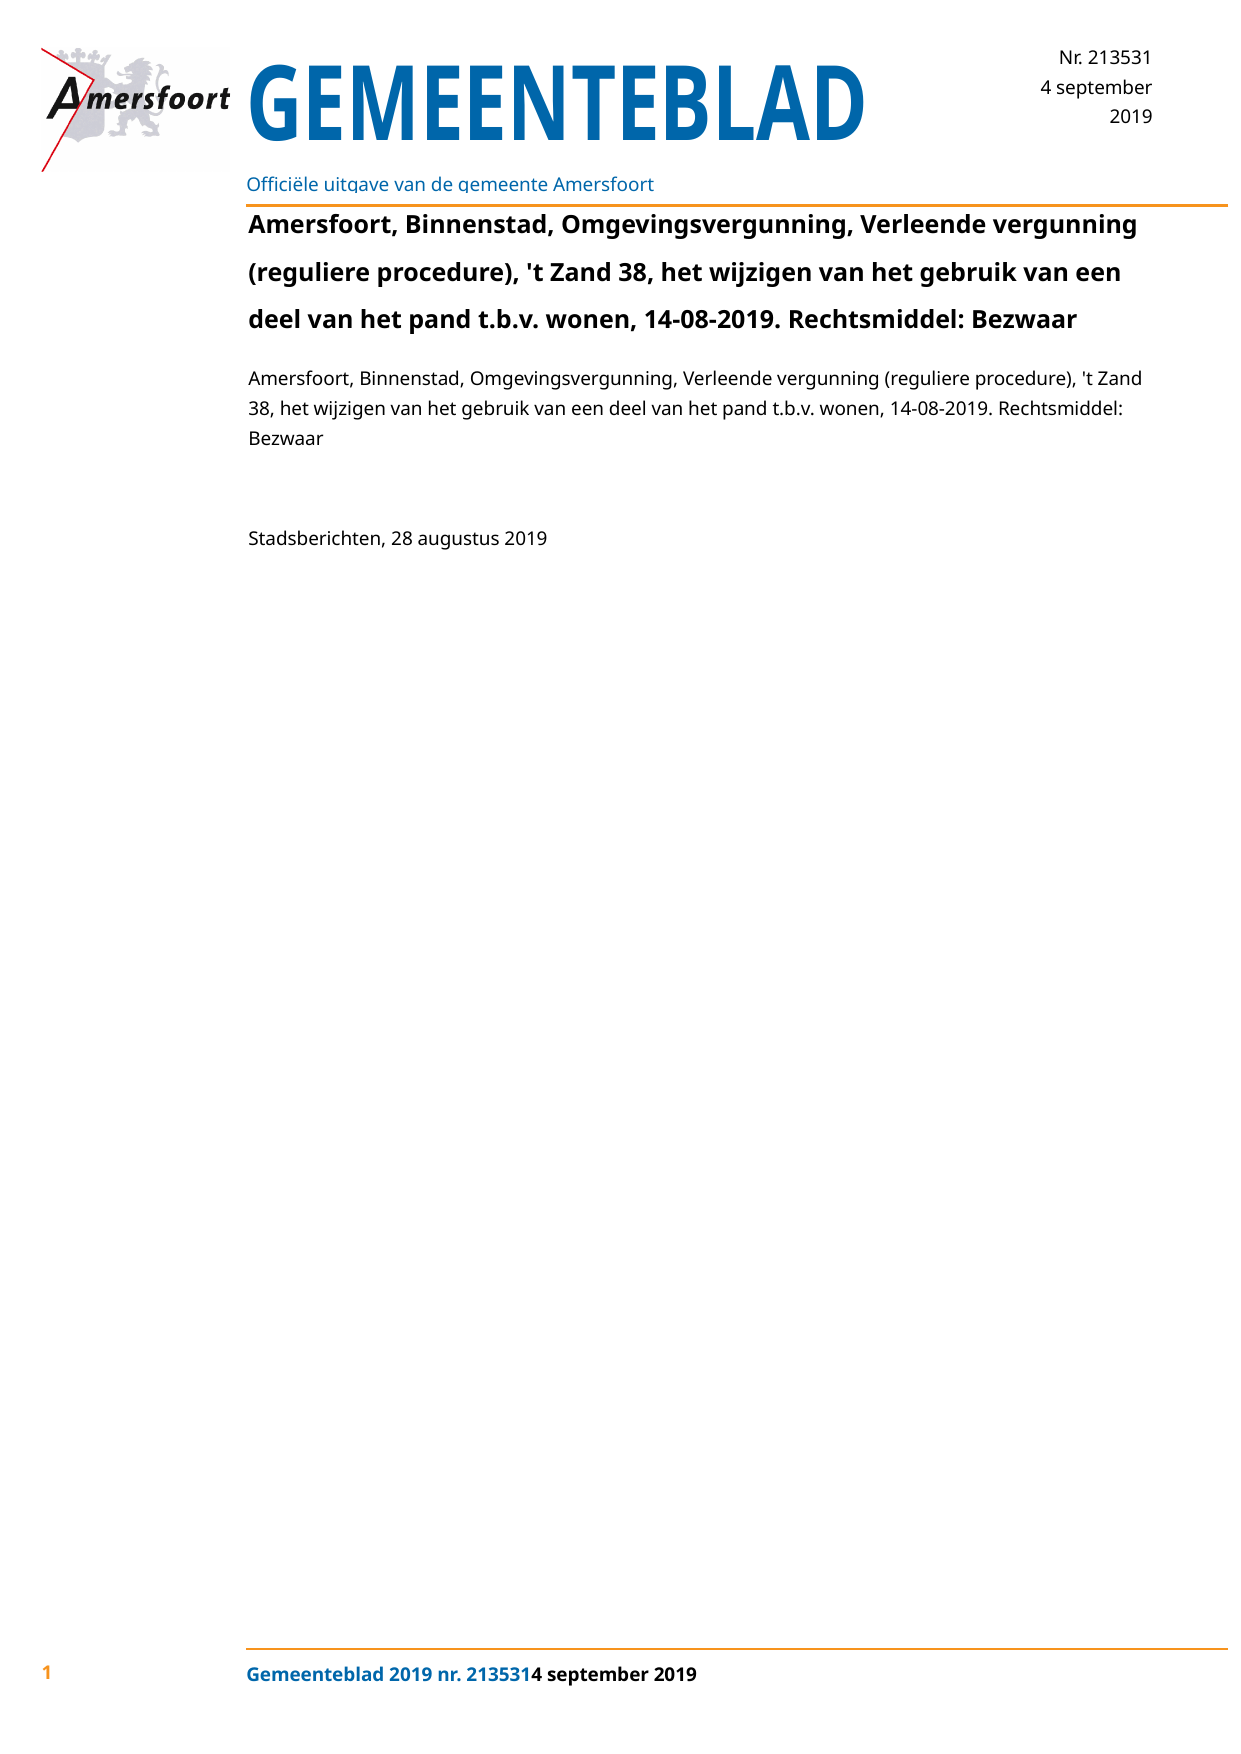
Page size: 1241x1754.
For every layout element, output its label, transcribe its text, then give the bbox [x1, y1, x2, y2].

picture [41, 47, 231, 172]
text Amersfoort, Binnenstad, Omgevingsvergunning, Verleende vergunning (reguliere procedure), 't Zand 38, het wijzigen van het gebruik van een deel van het pand t.b.v. wonen, 14-08-2019. Rechtsmiddel: Bezwaar [248, 366, 1152, 450]
text Amersfoort, Binnenstad, Omgevingsvergunning, Verleende vergunning (reguliere procedure), 't Zand 38, het wijzigen van het gebruik van een deel van het pand t.b.v. wonen, 14-08-2019. Rechtsmiddel: Bezwaar [248, 207, 1152, 336]
text Stadsberichten, 28 augustus 2019 [248, 526, 1152, 551]
